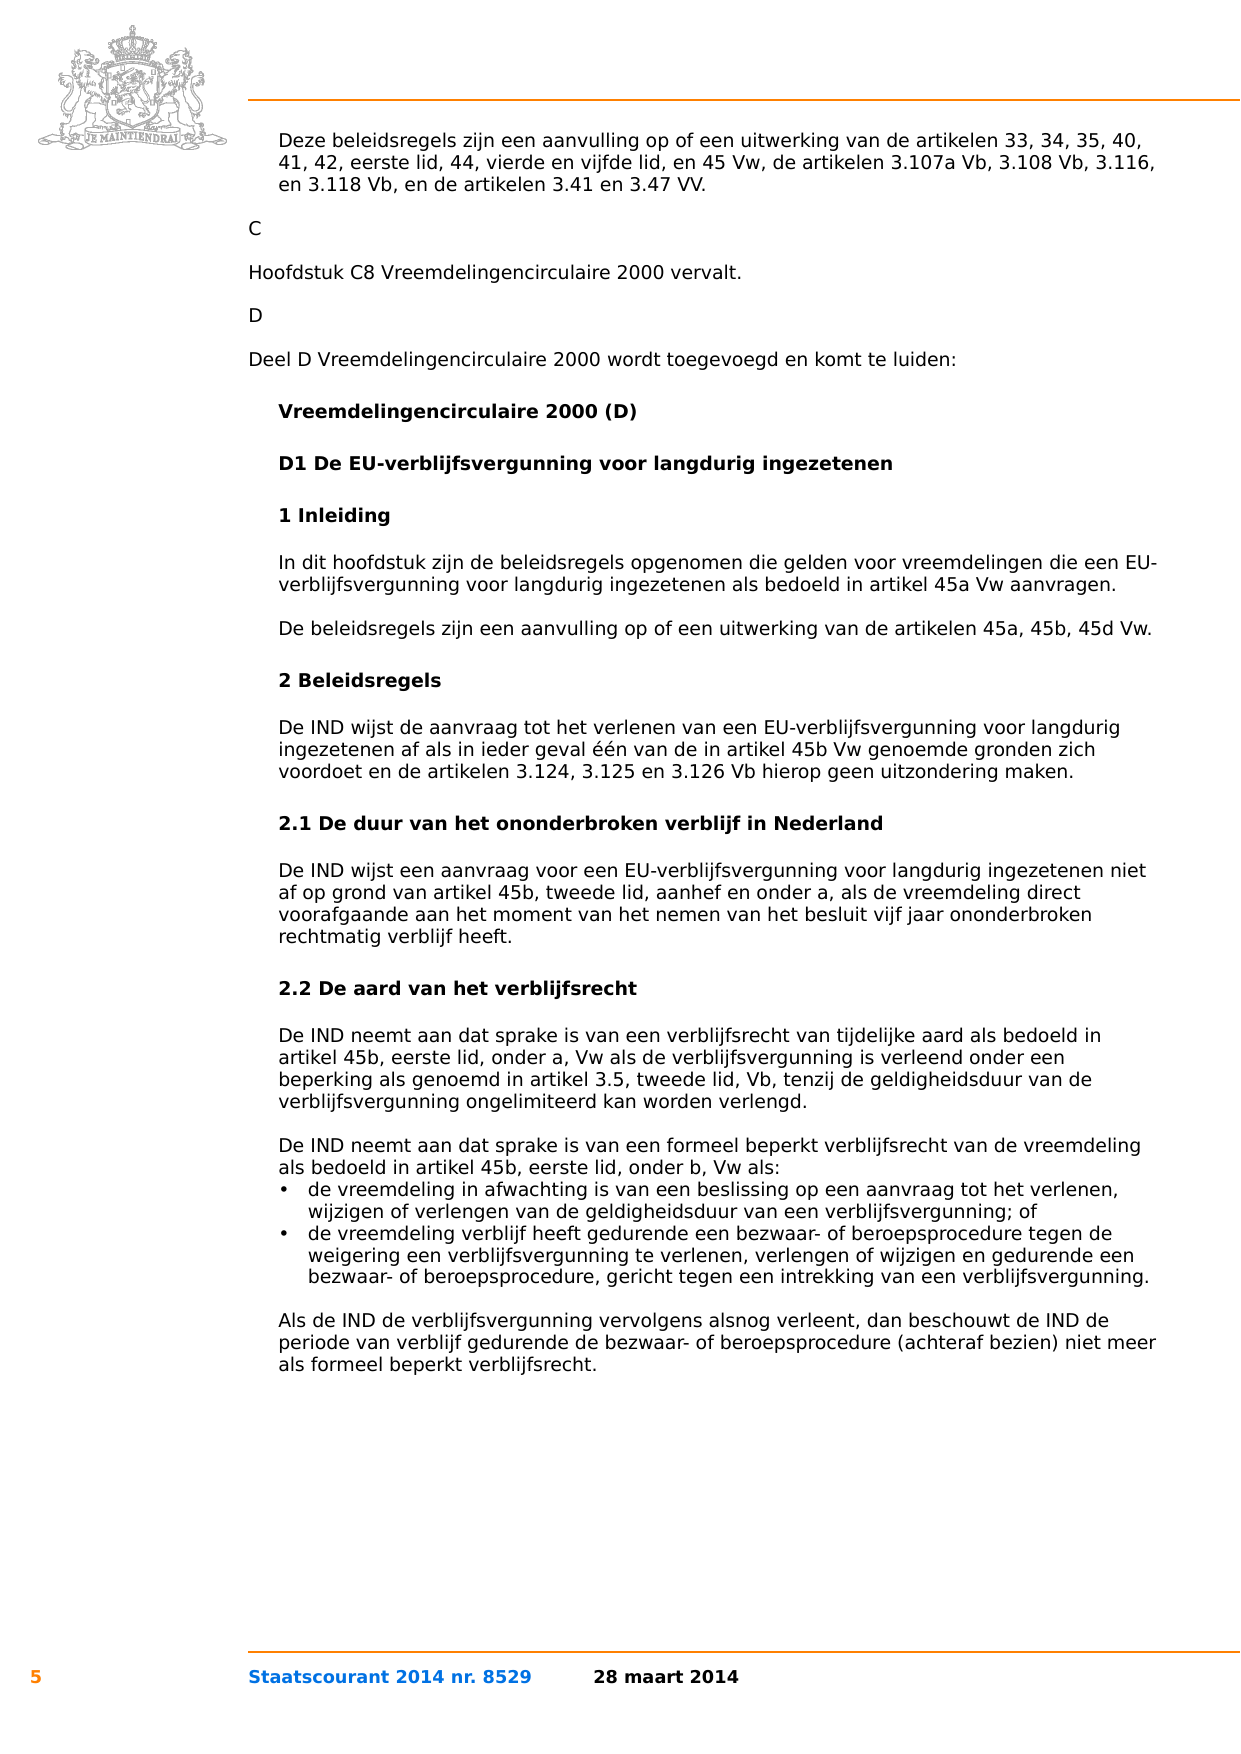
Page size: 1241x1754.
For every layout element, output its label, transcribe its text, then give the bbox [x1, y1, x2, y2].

subtitle 1 Inleiding [278, 505, 1163, 527]
text De IND wijst de aanvraag tot het verlenen van een EU-verblijfsvergunning voor langdurig ingezetenen af als in ieder geval één van de in artikel 45b Vw genoemde gronden zich voordoet en de artikelen 3.124, 3.125 en 3.126 Vb hierop geen uitzondering maken. [278, 717, 1163, 783]
text De IND neemt aan dat sprake is van een verblijfsrecht van tijdelijke aard als bedoeld in artikel 45b, eerste lid, onder a, Vw als de verblijfsvergunning is verleend onder een beperking als genoemd in artikel 3.5, tweede lid, Vb, tenzij de geldigheidsduur van de verblijfsvergunning ongelimiteerd kan worden verlengd. [278, 1025, 1163, 1113]
text Deze beleidsregels zijn een aanvulling op of een uitwerking van de artikelen 33, 34, 35, 40, 41, 42, eerste lid, 44, vierde en vijfde lid, en 45 Vw, de artikelen 3.107a Vb, 3.108 Vb, 3.116, en 3.118 Vb, en de artikelen 3.41 en 3.47 VV. [278, 130, 1163, 196]
text Deel D Vreemdelingencirculaire 2000 wordt toegevoegd en komt te luiden: [248, 349, 1163, 371]
text Hoofdstuk C8 Vreemdelingencirculaire 2000 vervalt. [248, 262, 1163, 283]
picture [38, 25, 227, 150]
text De IND wijst een aanvraag voor een EU-verblijfsvergunning voor langdurig ingezetenen niet af op grond van artikel 45b, tweede lid, aanhef en onder a, als de vreemdeling direct voorafgaande aan het moment van het nemen van het besluit vijf jaar ononderbroken rechtmatig verblijf heeft. [278, 860, 1163, 948]
subtitle 2.1 De duur van het ononderbroken verblijf in Nederland [278, 813, 1163, 835]
text Als de IND de verblijfsvergunning vervolgens alsnog verleent, dan beschouwt de IND de periode van verblijf gedurende de bezwaar- of beroepsprocedure (achteraf bezien) niet meer als formeel beperkt verblijfsrecht. [278, 1310, 1163, 1376]
text D [248, 305, 1163, 327]
subtitle 2 Beleidsregels [278, 670, 1163, 692]
text • de vreemdeling verblijf heeft gedurende een bezwaar- of beroepsprocedure tegen de weigering een verblijfsvergunning te verlenen, verlengen of wijzigen en gedurende een bezwaar- of beroepsprocedure, gericht tegen een intrekking van een verblijfsvergunning. [278, 1222, 1163, 1288]
text • de vreemdeling in afwachting is van een beslissing op een aanvraag tot het verlenen, wijzigen of verlengen van de geldigheidsduur van een verblijfsvergunning; of [278, 1178, 1163, 1222]
subtitle Vreemdelingencirculaire 2000 (D) [278, 401, 1163, 423]
subtitle 2.2 De aard van het verblijfsrecht [278, 978, 1163, 1000]
text De beleidsregels zijn een aanvulling op of een uitwerking van de artikelen 45a, 45b, 45d Vw. [278, 618, 1163, 640]
text In dit hoofdstuk zijn de beleidsregels opgenomen die gelden voor vreemdelingen die een EU-verblijfsvergunning voor langdurig ingezetenen als bedoeld in artikel 45a Vw aanvragen. [278, 552, 1163, 596]
subtitle D1 De EU-verblijfsvergunning voor langdurig ingezetenen [278, 453, 1163, 475]
text C [248, 218, 1163, 240]
text De IND neemt aan dat sprake is van een formeel beperkt verblijfsrecht van de vreemdeling als bedoeld in artikel 45b, eerste lid, onder b, Vw als: [278, 1134, 1163, 1178]
